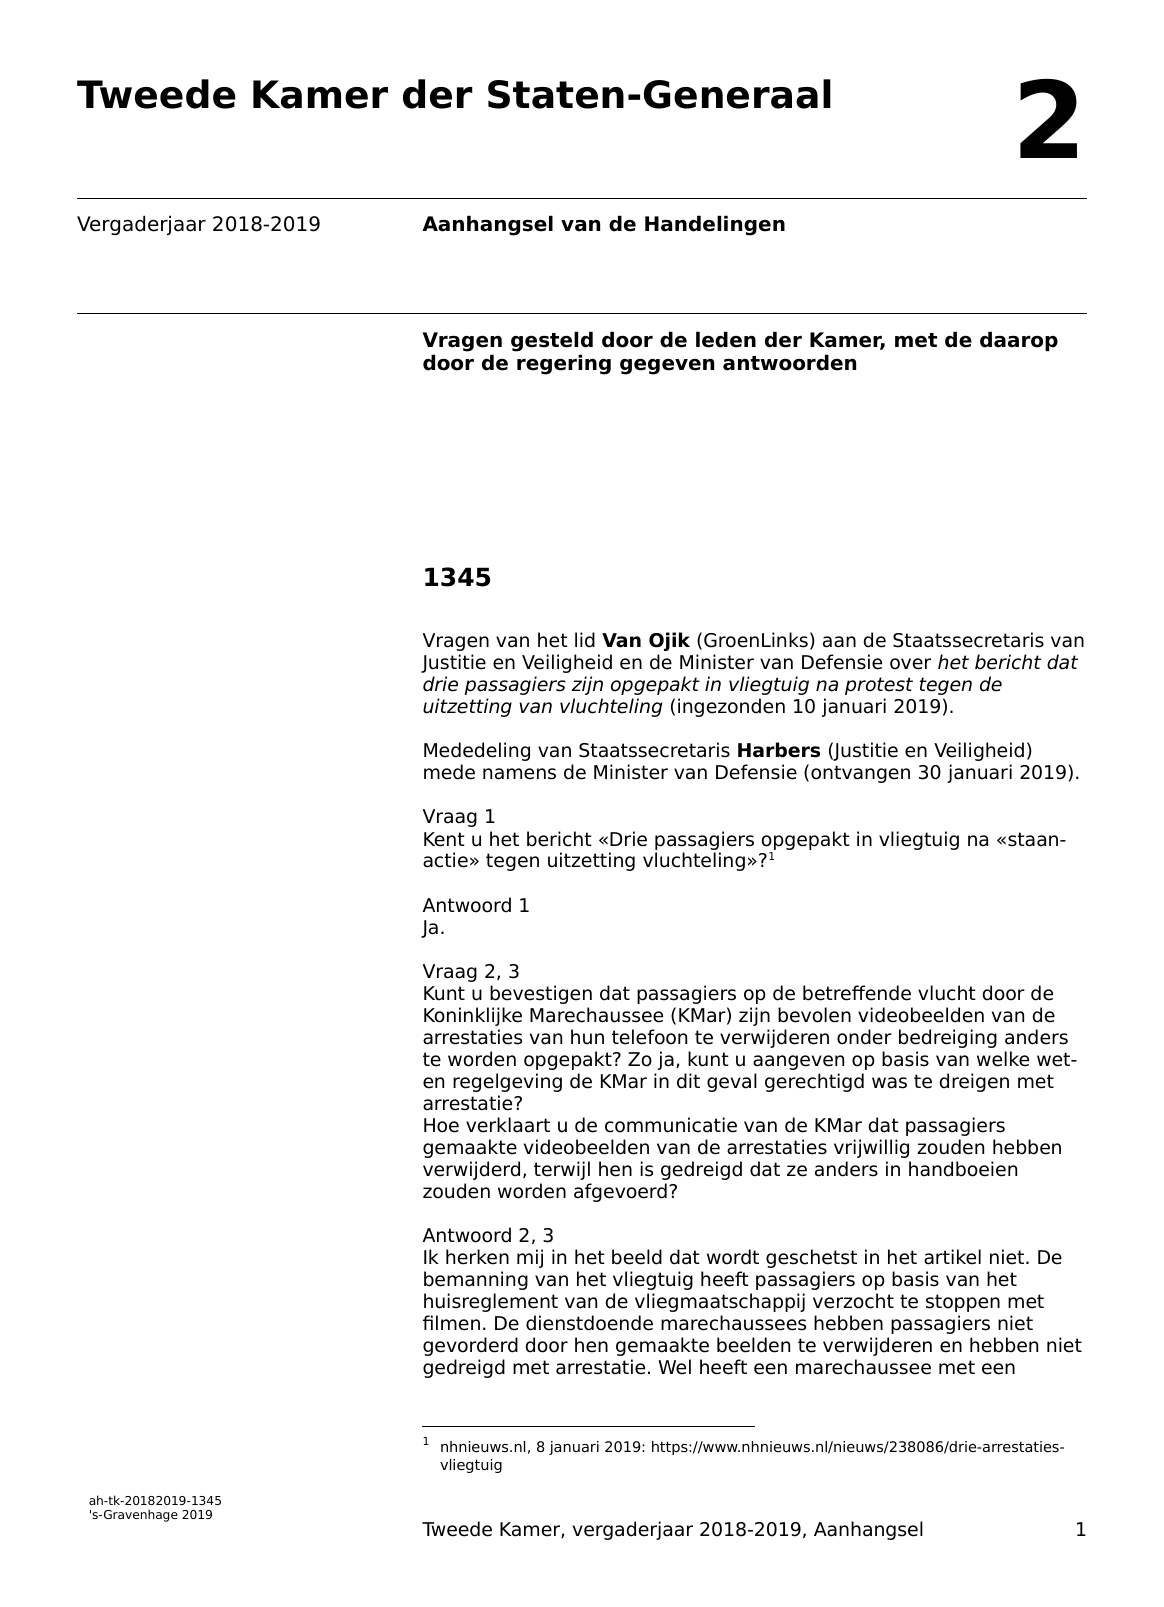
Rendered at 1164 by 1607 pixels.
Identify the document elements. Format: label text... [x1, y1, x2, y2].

text Vraag 2, 3 [422, 961, 1087, 983]
table_header Tweede Kamer der Staten-Generaal [77, 59, 886, 198]
text Ja. [422, 917, 1087, 938]
text Antwoord 1 [422, 894, 1087, 917]
text Vragen van het lid Van Ojik (GroenLinks) aan de Staatssecretaris van Justitie en Veiligheid en de Minister van Defensie over het bericht dat drie passagiers zijn opgepakt in vliegtuig na protest tegen de uitzetting van vluchteling (ingezonden 10 januari 2019). [422, 630, 1087, 718]
table_header 2 [886, 59, 1087, 198]
table_cell [77, 314, 422, 375]
table_cell Aanhangsel van de Handelingen [422, 199, 1087, 313]
text 1345 [422, 563, 1087, 592]
text Antwoord 2, 3 [422, 1225, 1087, 1247]
text Mededeling van Staatssecretaris Harbers (Justitie en Veiligheid) mede namens de Minister van Defensie (ontvangen 30 januari 2019). [422, 740, 1087, 784]
text Vraag 1 [422, 806, 1087, 828]
text nhnieuws.nl, 8 januari 2019: https://www.nhnieuws.nl/nieuws/238086/drie-arrestaties-vliegtuig [422, 1435, 1087, 1474]
text Kent u het bericht «Drie passagiers opgepakt in vliegtuig na «staan-actie» tegen uitzetting vluchteling»? [422, 828, 1087, 872]
table_cell Vragen gesteld door de leden der Kamer, met de daarop door de regering gegeven antwoorden [422, 314, 1087, 375]
text Kunt u bevestigen dat passagiers op de betreffende vlucht door de Koninklijke Marechaussee (KMar) zijn bevolen videobeelden van de arrestaties van hun telefoon te verwijderen onder bedreiging anders te worden opgepakt? Zo ja, kunt u aangeven op basis van welke wet- en regelgeving de KMar in dit geval gerechtigd was te dreigen met arrestatie? [422, 983, 1087, 1114]
table_cell Vergaderjaar 2018-2019 [77, 199, 422, 313]
text 's-Gravenhage 2019 [88, 1508, 323, 1522]
text Hoe verklaart u de communicatie van de KMar dat passagiers gemaakte videobeelden van de arrestaties vrijwillig zouden hebben verwijderd, terwijl hen is gedreigd dat ze anders in handboeien zouden worden afgevoerd? [422, 1114, 1087, 1202]
text ah-tk-20182019-1345 [88, 1494, 323, 1508]
text Ik herken mij in het beeld dat wordt geschetst in het artikel niet. De bemanning van het vliegtuig heeft passagiers op basis van het huisreglement van de vliegmaatschappij verzocht te stoppen met filmen. De dienstdoende marechaussees hebben passagiers niet gevorderd door hen gemaakte beelden te verwijderen en hebben niet gedreigd met arrestatie. Wel heeft een marechaussee met een [422, 1247, 1087, 1378]
